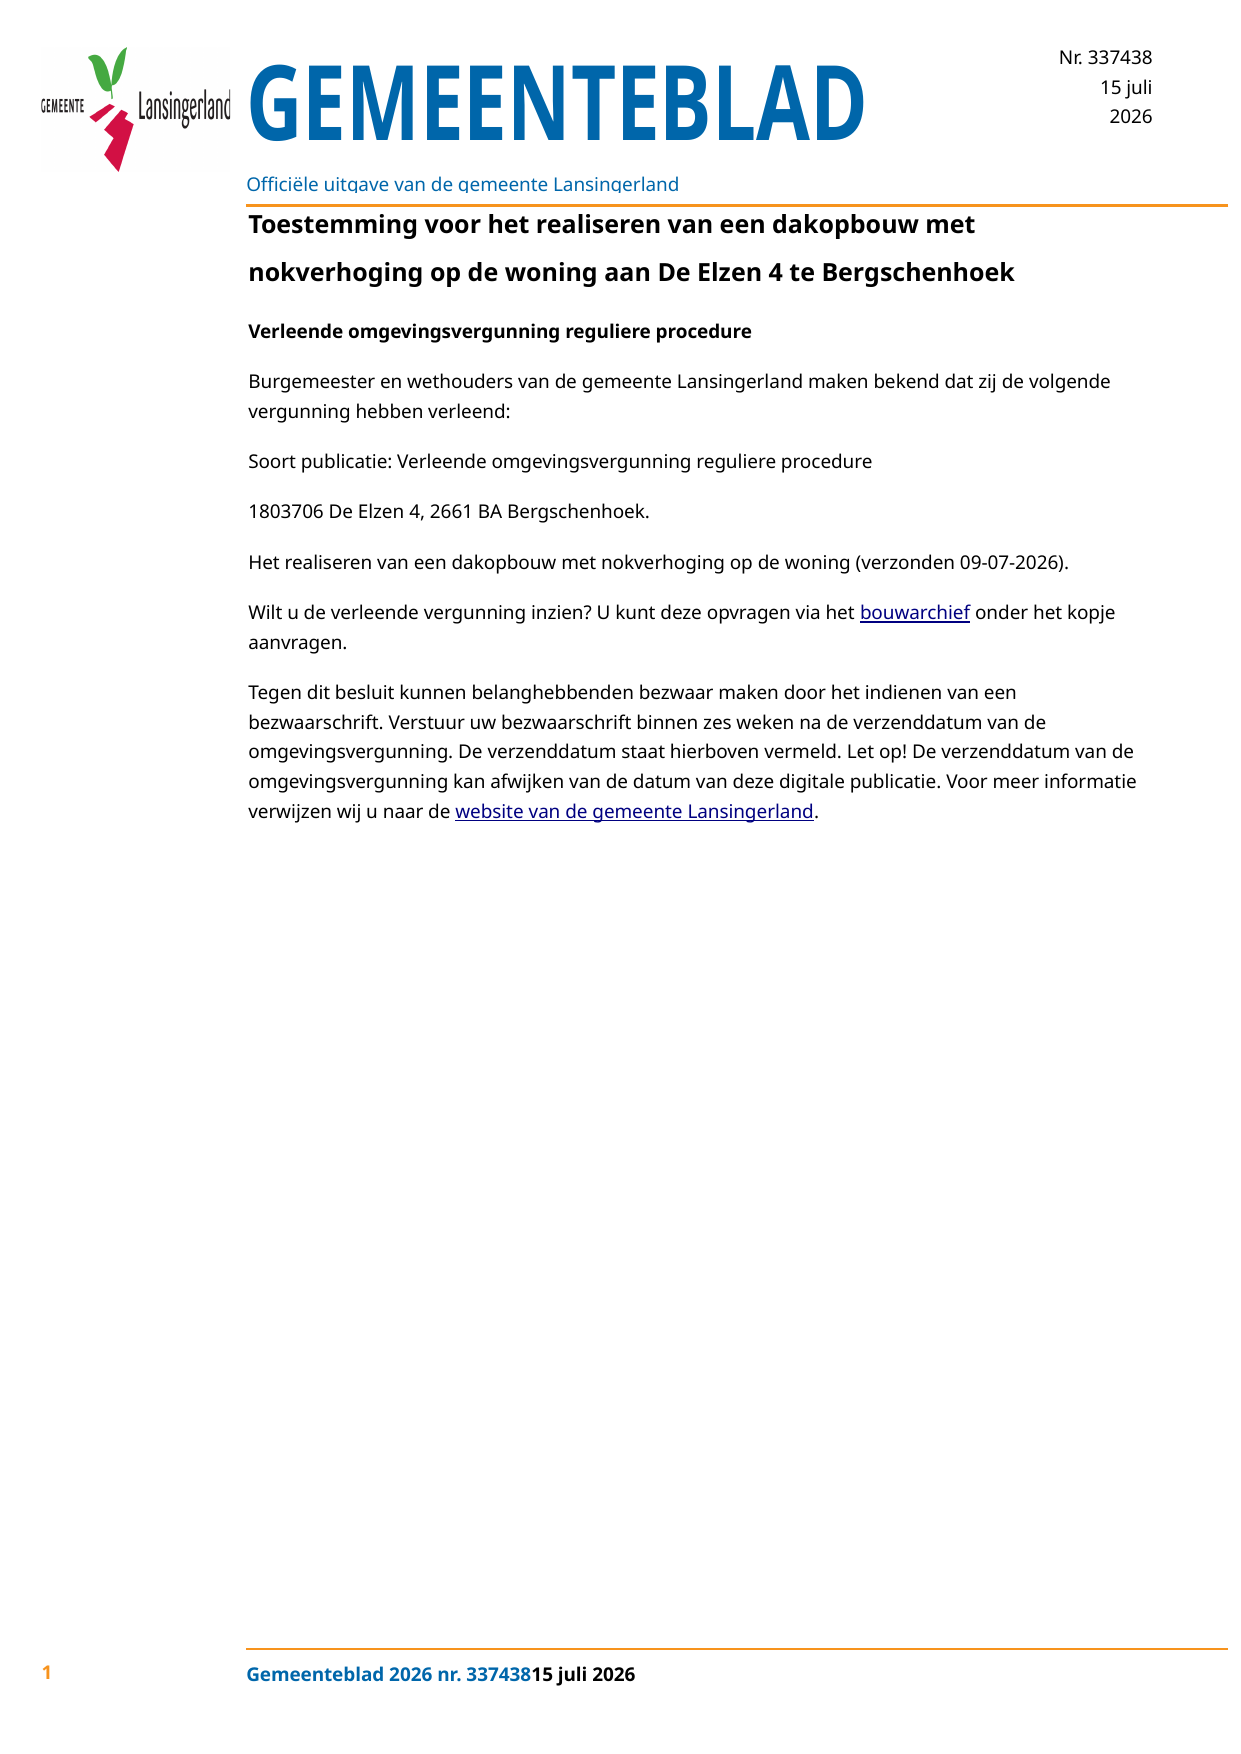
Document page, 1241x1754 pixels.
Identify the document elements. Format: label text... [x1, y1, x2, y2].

text Tegen dit besluit kunnen belanghebbenden bezwaar maken door het indienen van een bezwaarschrift. Verstuur uw bezwaarschrift binnen zes weken na de verzenddatum van de omgevingsvergunning. De verzenddatum staat hierboven vermeld. Let op! De verzenddatum van de omgevingsvergunning kan afwijken van de datum van deze digitale publicatie. Voor meer informatie verwijzen wij u naar de website van de gemeente Lansingerland. [248, 679, 1152, 824]
text 1803706 De Elzen 4, 2661 BA Bergschenhoek. [248, 499, 1152, 524]
text Verleende omgevingsvergunning reguliere procedure [248, 318, 1152, 344]
text Burgemeester en wethouders van de gemeente Lansingerland maken bekend dat zij de volgende vergunning hebben verleend: [248, 368, 1152, 424]
text Het realiseren van een dakopbouw met nokverhoging op de woning (verzonden 09-07-2026). [248, 549, 1152, 575]
text Toestemming voor het realiseren van een dakopbouw met nokverhoging op de woning aan De Elzen 4 te Bergschenhoek [248, 207, 1152, 288]
text Wilt u de verleende vergunning inzien? U kunt deze opvragen via het bouwarchief onder het kopje aanvragen. [248, 599, 1152, 655]
picture [41, 47, 231, 172]
text Soort publicatie: Verleende omgevingsvergunning reguliere procedure [248, 448, 1152, 474]
